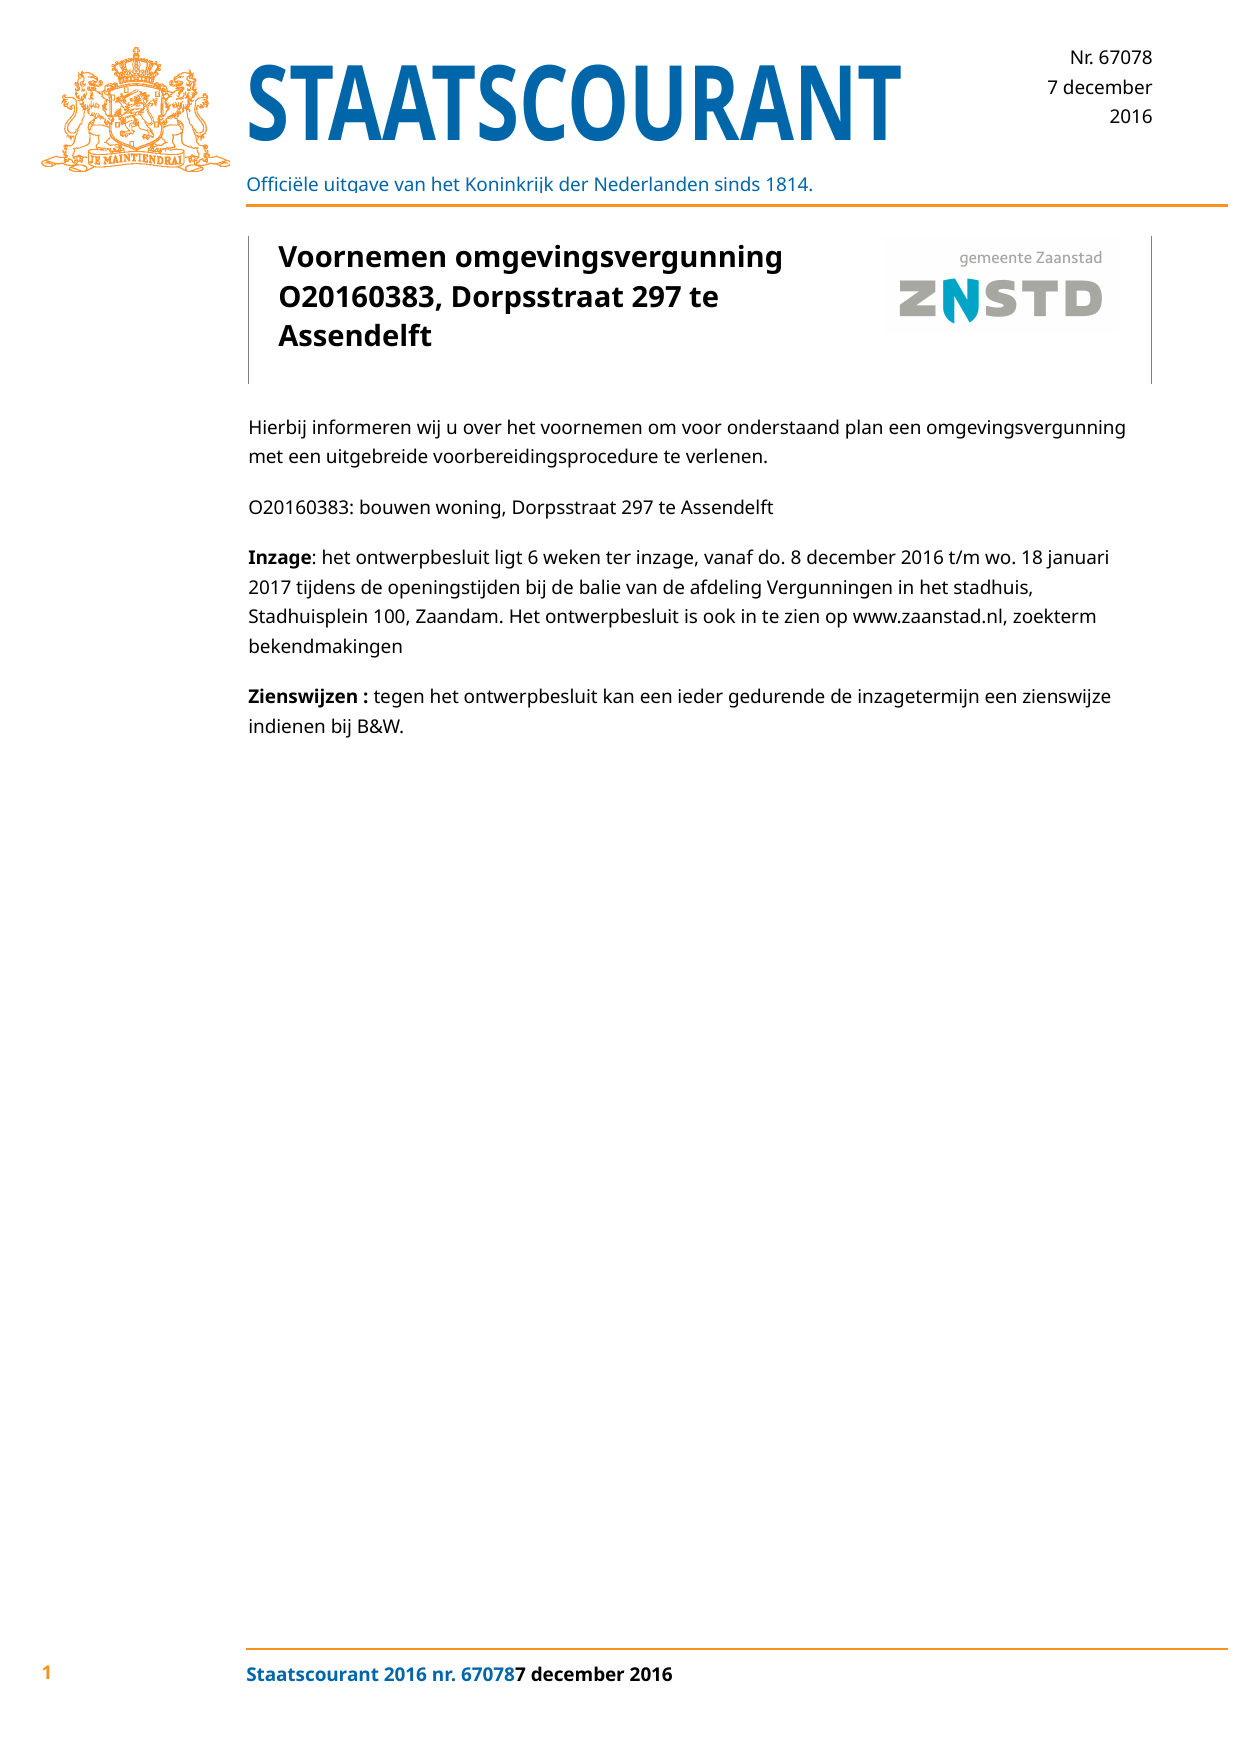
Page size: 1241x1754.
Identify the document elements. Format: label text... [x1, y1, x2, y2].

table_header Voornemen omgevingsvergunning O20160383, Dorpsstraat 297 te Assendelft [249, 236, 850, 384]
table_header [850, 236, 1151, 384]
text O20160383: bouwen woning, Dorpsstraat 297 te Assendelft [248, 494, 1152, 520]
text Zienswijzen : tegen het ontwerpbesluit kan een ieder gedurende de inzagetermijn een zienswijze indienen bij B&W. [248, 683, 1152, 739]
picture [882, 236, 1119, 334]
text Inzage: het ontwerpbesluit ligt 6 weken ter inzage, vanaf do. 8 december 2016 t/m wo. 18 januari 2017 tijdens de openingstijden bij de balie van de afdeling Vergunningen in het stadhuis, Stadhuisplein 100, Zaandam. Het ontwerpbesluit is ook in te zien op www.zaanstad.nl, zoekterm bekendmakingen [248, 544, 1152, 659]
text Hierbij informeren wij u over het voornemen om voor onderstaand plan een omgevingsvergunning met een uitgebreide voorbereidingsprocedure te verlenen. [248, 414, 1152, 469]
picture [41, 47, 231, 172]
